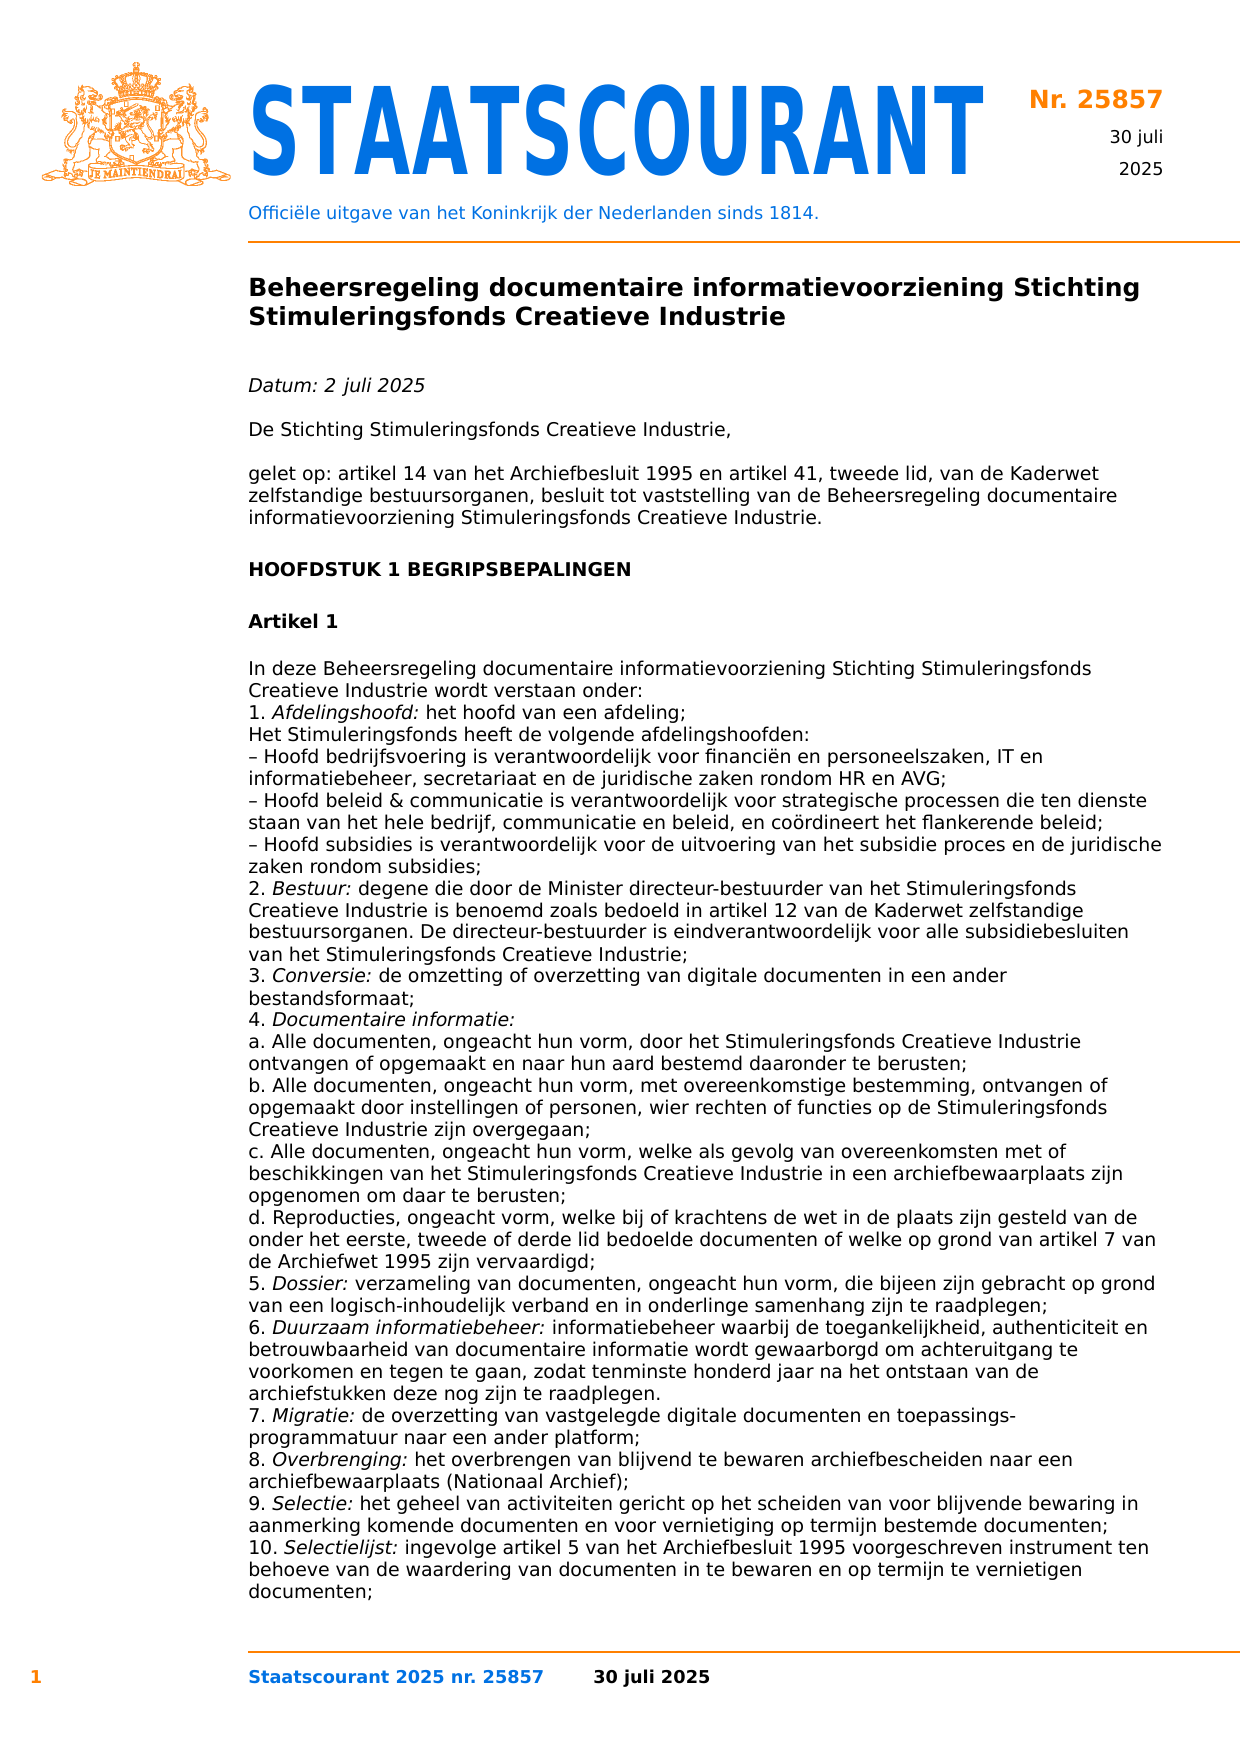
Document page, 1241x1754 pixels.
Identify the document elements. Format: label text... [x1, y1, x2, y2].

text 4. Documentaire informatie: [248, 1009, 1163, 1031]
subtitle Beheersregeling documentaire informatievoorziening Stichting Stimuleringsfonds Creatieve Industrie [248, 273, 1163, 331]
text De Stichting Stimuleringsfonds Creatieve Industrie, [248, 419, 1163, 441]
text – Hoofd beleid & communicatie is verantwoordelijk voor strategische processen die ten dienste staan van het hele bedrijf, communicatie en beleid, en coördineert het flankerende beleid; [248, 789, 1163, 833]
table_header STAATSCOURANT [248, 62, 998, 203]
text d. Reproducties, ongeacht vorm, welke bij of krachtens de wet in de plaats zijn gesteld van de onder het eerste, tweede of derde lid bedoelde documenten of welke op grond van artikel 7 van de Archiefwet 1995 zijn vervaardigd; [248, 1207, 1163, 1273]
table_header [25, 62, 248, 241]
text a. Alle documenten, ongeacht hun vorm, door het Stimuleringsfonds Creatieve Industrie ontvangen of opgemaakt en naar hun aard bestemd daaronder te berusten; [248, 1031, 1163, 1075]
text 2. Bestuur: degene die door de Minister directeur-bestuurder van het Stimuleringsfonds Creatieve Industrie is benoemd zoals bedoeld in artikel 12 van de Kaderwet zelfstandige bestuursorganen. De directeur-bestuurder is eindverantwoordelijk voor alle subsidiebesluiten van het Stimuleringsfonds Creatieve Industrie; [248, 877, 1163, 965]
text c. Alle documenten, ongeacht hun vorm, welke als gevolg van overeenkomsten met of beschikkingen van het Stimuleringsfonds Creatieve Industrie in een archiefbewaarplaats zijn opgenomen om daar te berusten; [248, 1141, 1163, 1207]
text gelet op: artikel 14 van het Archiefbesluit 1995 en artikel 41, tweede lid, van de Kaderwet zelfstandige bestuursorganen, besluit tot vaststelling van de Beheersregeling documentaire informatievoorziening Stimuleringsfonds Creatieve Industrie. [248, 463, 1163, 529]
text 1. Afdelingshoofd: het hoofd van een afdeling; [248, 702, 1163, 724]
table_cell 2025 [998, 153, 1240, 203]
table_cell 30 juli [998, 121, 1240, 153]
subtitle HOOFDSTUK 1 BEGRIPSBEPALINGEN [248, 559, 1163, 581]
text 10. Selectielijst: ingevolge artikel 5 van het Archiefbesluit 1995 voorgeschreven instrument ten behoeve van de waardering van documenten in te bewaren en op termijn te vernietigen documenten; [248, 1537, 1163, 1603]
table_header Nr. 25857 [998, 62, 1240, 121]
text Datum: 2 juli 2025 [248, 375, 1163, 397]
text 9. Selectie: het geheel van activiteiten gericht op het scheiden van voor blijvende bewaring in aanmerking komende documenten en voor vernietiging op termijn bestemde documenten; [248, 1493, 1163, 1537]
text b. Alle documenten, ongeacht hun vorm, met overeenkomstige bestemming, ontvangen of opgemaakt door instellingen of personen, wier rechten of functies op de Stimuleringsfonds Creatieve Industrie zijn overgegaan; [248, 1075, 1163, 1141]
text – Hoofd subsidies is verantwoordelijk voor de uitvoering van het subsidie proces en de juridische zaken rondom subsidies; [248, 833, 1163, 877]
text In deze Beheersregeling documentaire informatievoorziening Stichting Stimuleringsfonds Creatieve Industrie wordt verstaan onder: [248, 658, 1163, 702]
text 3. Conversie: de omzetting of overzetting van digitale documenten in een ander bestandsformaat; [248, 965, 1163, 1009]
text 5. Dossier: verzameling van documenten, ongeacht hun vorm, die bijeen zijn gebracht op grond van een logisch-inhoudelijk verband en in onderlinge samenhang zijn te raadplegen; [248, 1273, 1163, 1317]
text Het Stimuleringsfonds heeft de volgende afdelingshoofden: [248, 724, 1163, 746]
text 8. Overbrenging: het overbrengen van blijvend te bewaren archiefbescheiden naar een archiefbewaarplaats (Nationaal Archief); [248, 1449, 1163, 1493]
subtitle Artikel 1 [248, 611, 1163, 633]
table_cell Officiële uitgave van het Koninkrijk der Nederlanden sinds 1814. [248, 203, 1240, 241]
picture [41, 62, 231, 186]
text – Hoofd bedrijfsvoering is verantwoordelijk voor financiën en personeelszaken, IT en informatiebeheer, secretariaat en de juridische zaken rondom HR en AVG; [248, 746, 1163, 789]
text 6. Duurzaam informatiebeheer: informatiebeheer waarbij de toegankelijkheid, authenticiteit en betrouwbaarheid van documentaire informatie wordt gewaarborgd om achteruitgang te voorkomen en tegen te gaan, zodat tenminste honderd jaar na het ontstaan van de archiefstukken deze nog zijn te raadplegen. [248, 1317, 1163, 1405]
text 7. Migratie: de overzetting van vastgelegde digitale documenten en toepassings- programmatuur naar een ander platform; [248, 1405, 1163, 1449]
